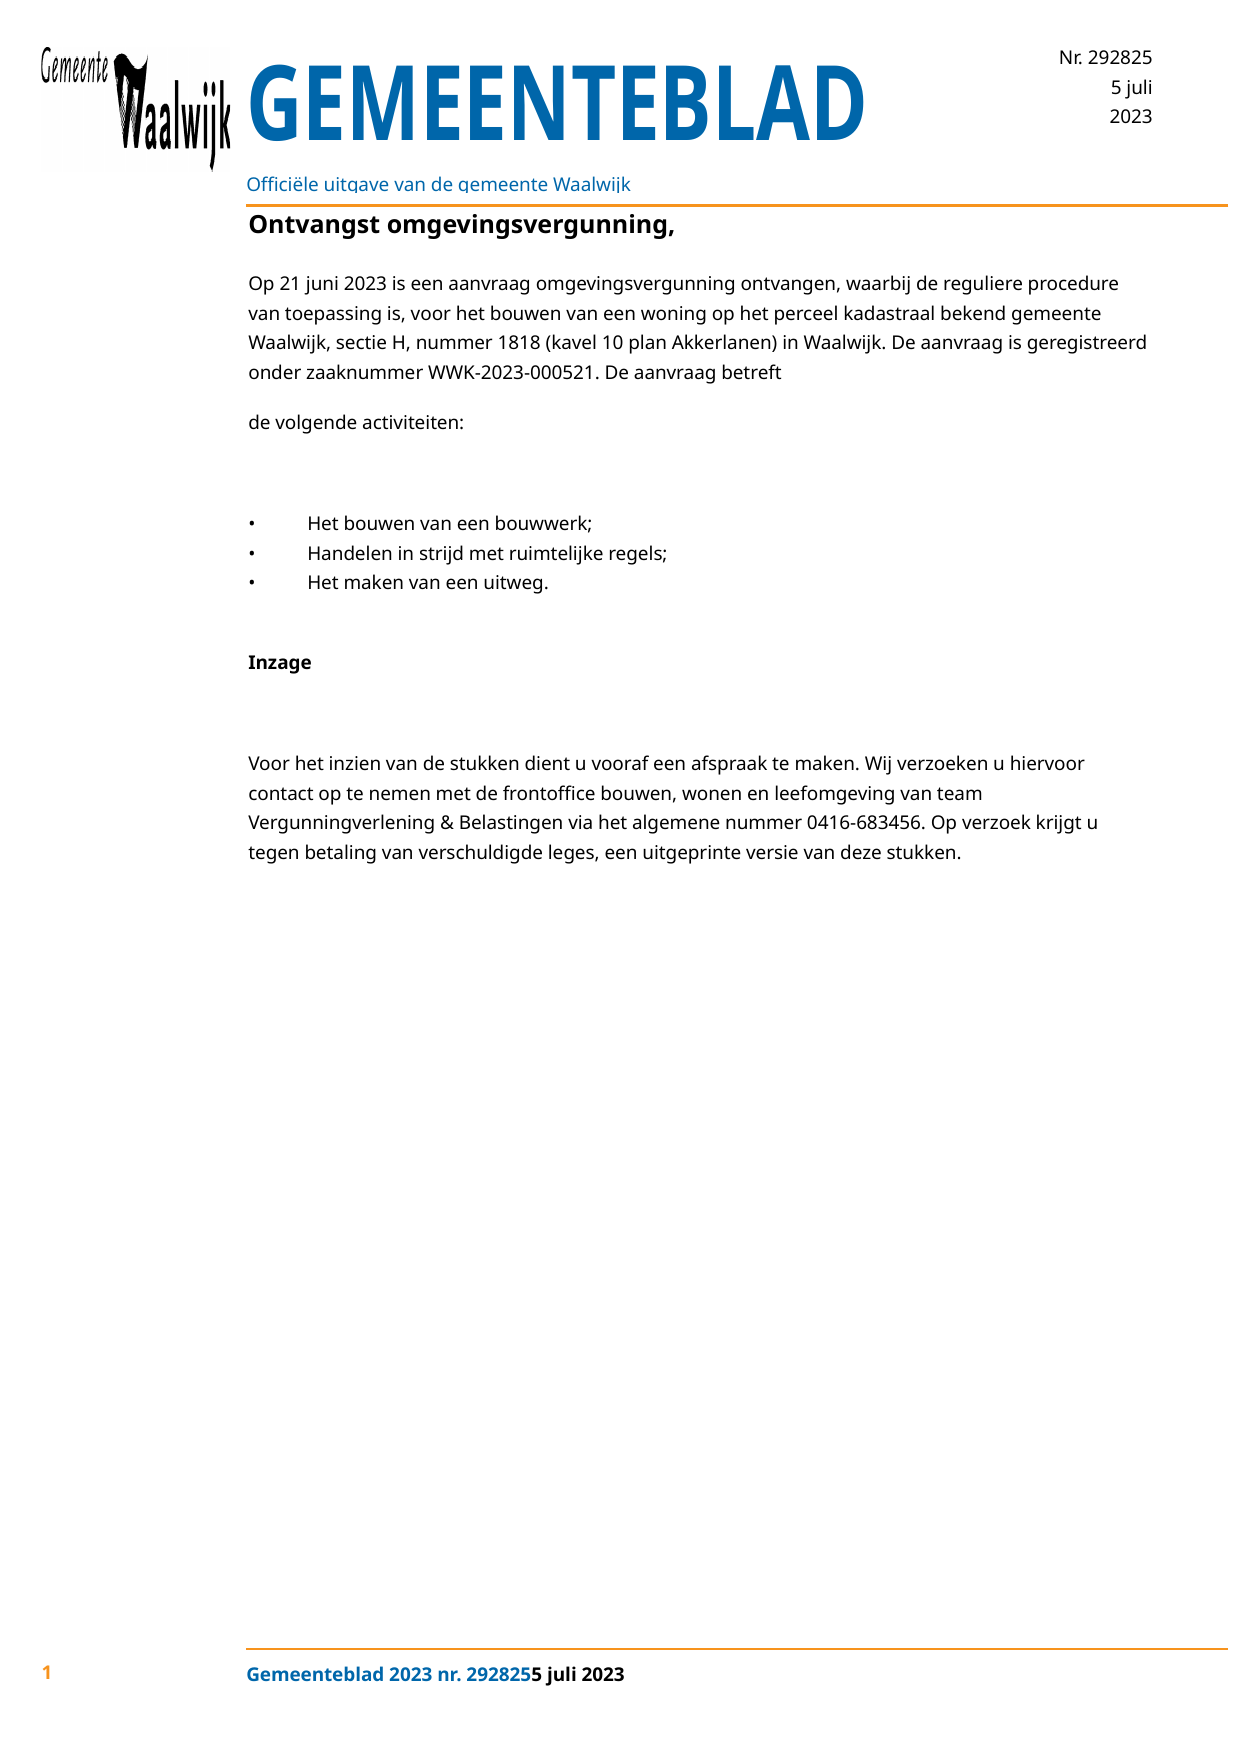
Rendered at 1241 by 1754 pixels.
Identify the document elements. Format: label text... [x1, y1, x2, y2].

picture [41, 47, 231, 172]
text Inzage [248, 649, 1152, 675]
text Op 21 juni 2023 is een aanvraag omgevingsvergunning ontvangen, waarbij de reguliere procedure van toepassing is, voor het bouwen van een woning op het perceel kadastraal bekend gemeente Waalwijk, sectie H, nummer 1818 (kavel 10 plan Akkerlanen) in Waalwijk. De aanvraag is geregistreerd onder zaaknummer WWK-2023-000521. De aanvraag betreft [248, 270, 1152, 385]
list Het maken van een uitweg. [248, 569, 1152, 595]
list Handelen in strijd met ruimtelijke regels; [248, 540, 1152, 566]
list Het bouwen van een bouwwerk; [248, 510, 1152, 536]
text de volgende activiteiten: [248, 409, 1152, 435]
text Voor het inzien van de stukken dient u vooraf een afspraak te maken. Wij verzoeken u hiervoor contact op te nemen met de frontoffice bouwen, wonen en leefomgeving van team Vergunningverlening & Belastingen via het algemene nummer 0416-683456. Op verzoek krijgt u tegen betaling van verschuldigde leges, een uitgeprinte versie van deze stukken. [248, 750, 1152, 865]
text Ontvangst omgevingsvergunning, [248, 207, 1152, 241]
